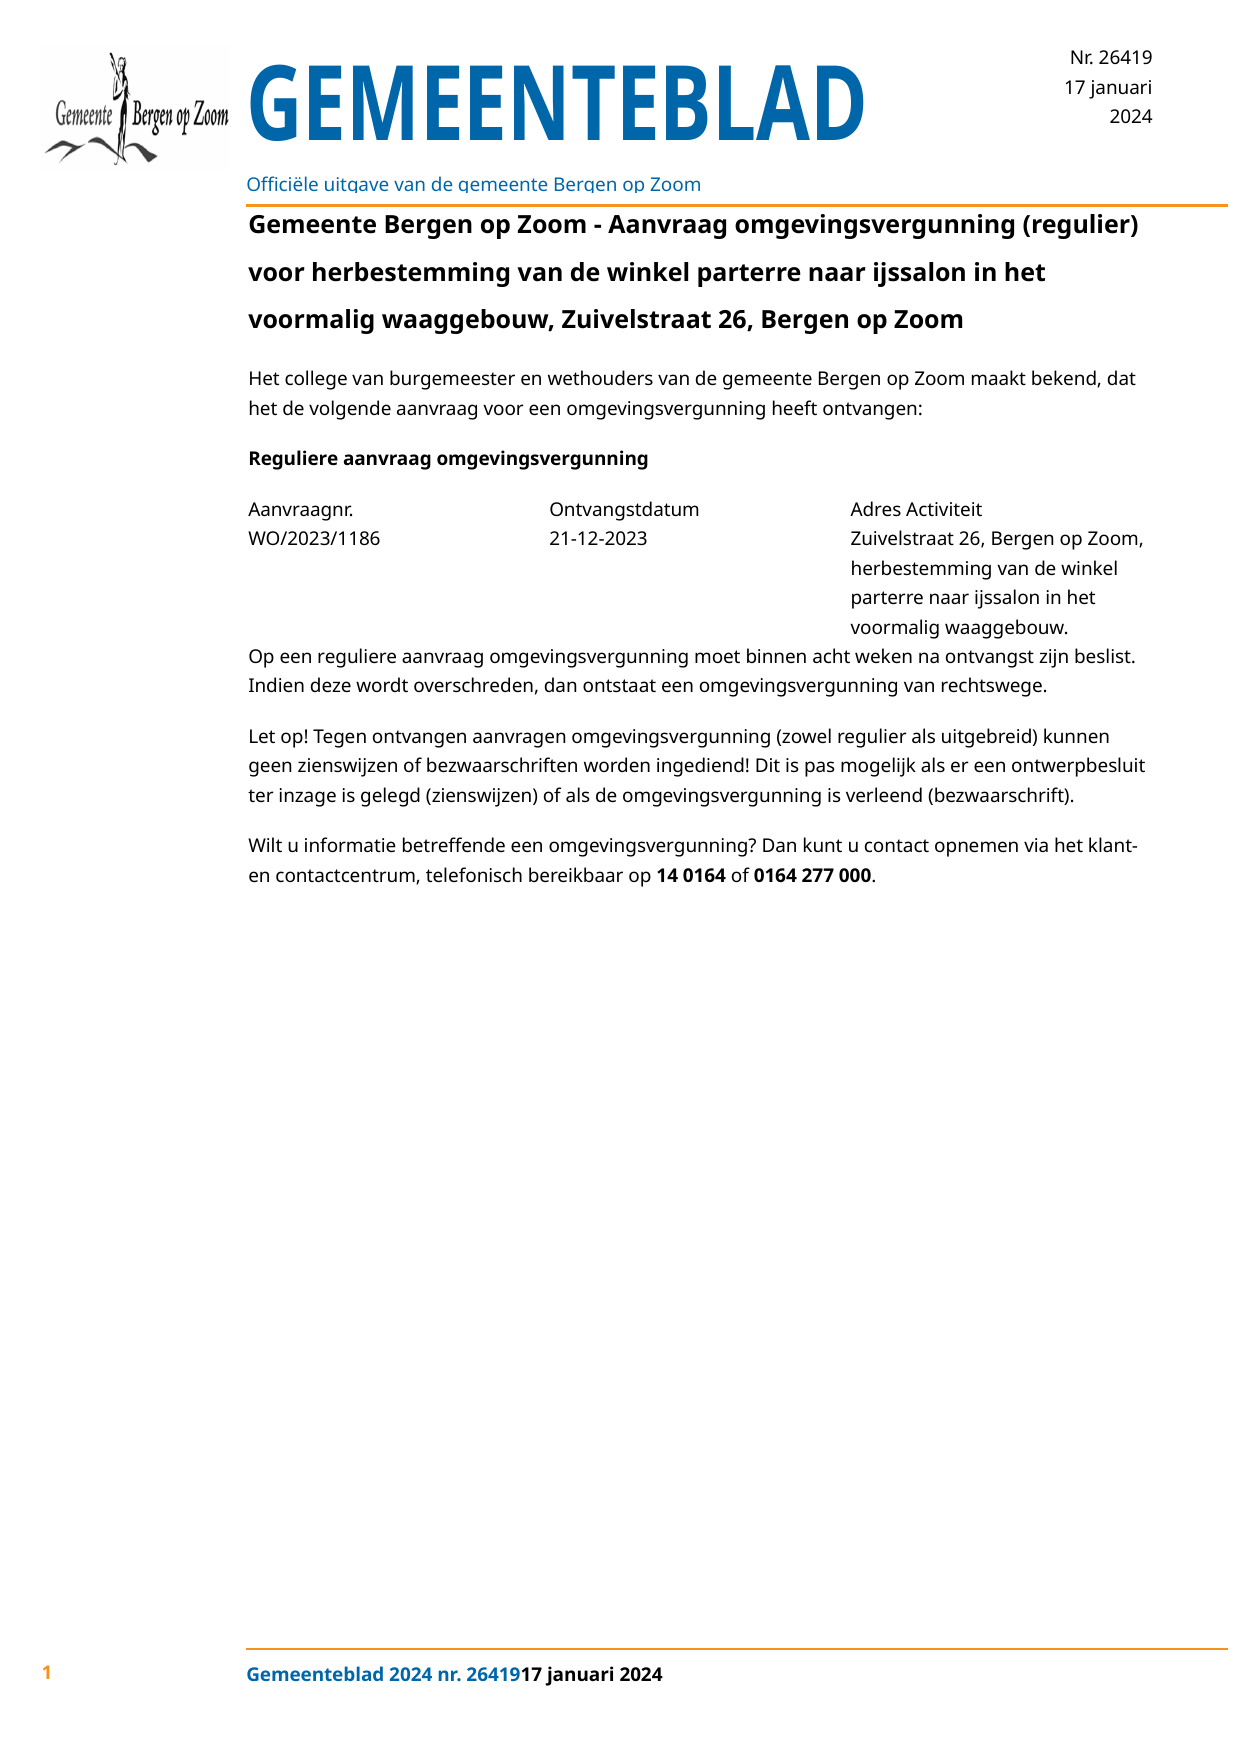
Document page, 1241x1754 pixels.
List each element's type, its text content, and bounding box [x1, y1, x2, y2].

table_header Zuivelstraat 26, Bergen op Zoom, herbestemming van de winkel parterre naar ijssalon in het voormalig waaggebouw. [850, 525, 1152, 639]
table_header Adres Activiteit [850, 496, 1152, 522]
text Het college van burgemeester en wethouders van de gemeente Bergen op Zoom maakt bekend, dat het de volgende aanvraag voor een omgevingsvergunning heeft ontvangen: [248, 366, 1152, 421]
text Let op! Tegen ontvangen aanvragen omgevingsvergunning (zowel regulier als uitgebreid) kunnen geen zienswijzen of bezwaarschriften worden ingediend! Dit is pas mogelijk als er een ontwerpbesluit ter inzage is gelegd (zienswijzen) of als de omgevingsvergunning is verleend (bezwaarschrift). [248, 723, 1152, 808]
table_header 21-12-2023 [549, 525, 850, 639]
table_header Ontvangstdatum [549, 496, 850, 522]
text Gemeente Bergen op Zoom - Aanvraag omgevingsvergunning (regulier) voor herbestemming van de winkel parterre naar ijssalon in het voormalig waaggebouw, Zuivelstraat 26, Bergen op Zoom [248, 207, 1152, 336]
picture [41, 47, 231, 172]
text Op een reguliere aanvraag omgevingsvergunning moet binnen acht weken na ontvangst zijn beslist. Indien deze wordt overschreden, dan ontstaat een omgevingsvergunning van rechtswege. [248, 643, 1152, 698]
table_header Aanvraagnr. [248, 496, 549, 522]
text Wilt u informatie betreffende een omgevingsvergunning? Dan kunt u contact opnemen via het klant- en contactcentrum, telefonisch bereikbaar op 14 0164 of 0164 277 000. [248, 832, 1152, 888]
text Reguliere aanvraag omgevingsvergunning [248, 446, 1152, 471]
table_header WO/2023/1186 [248, 525, 549, 639]
